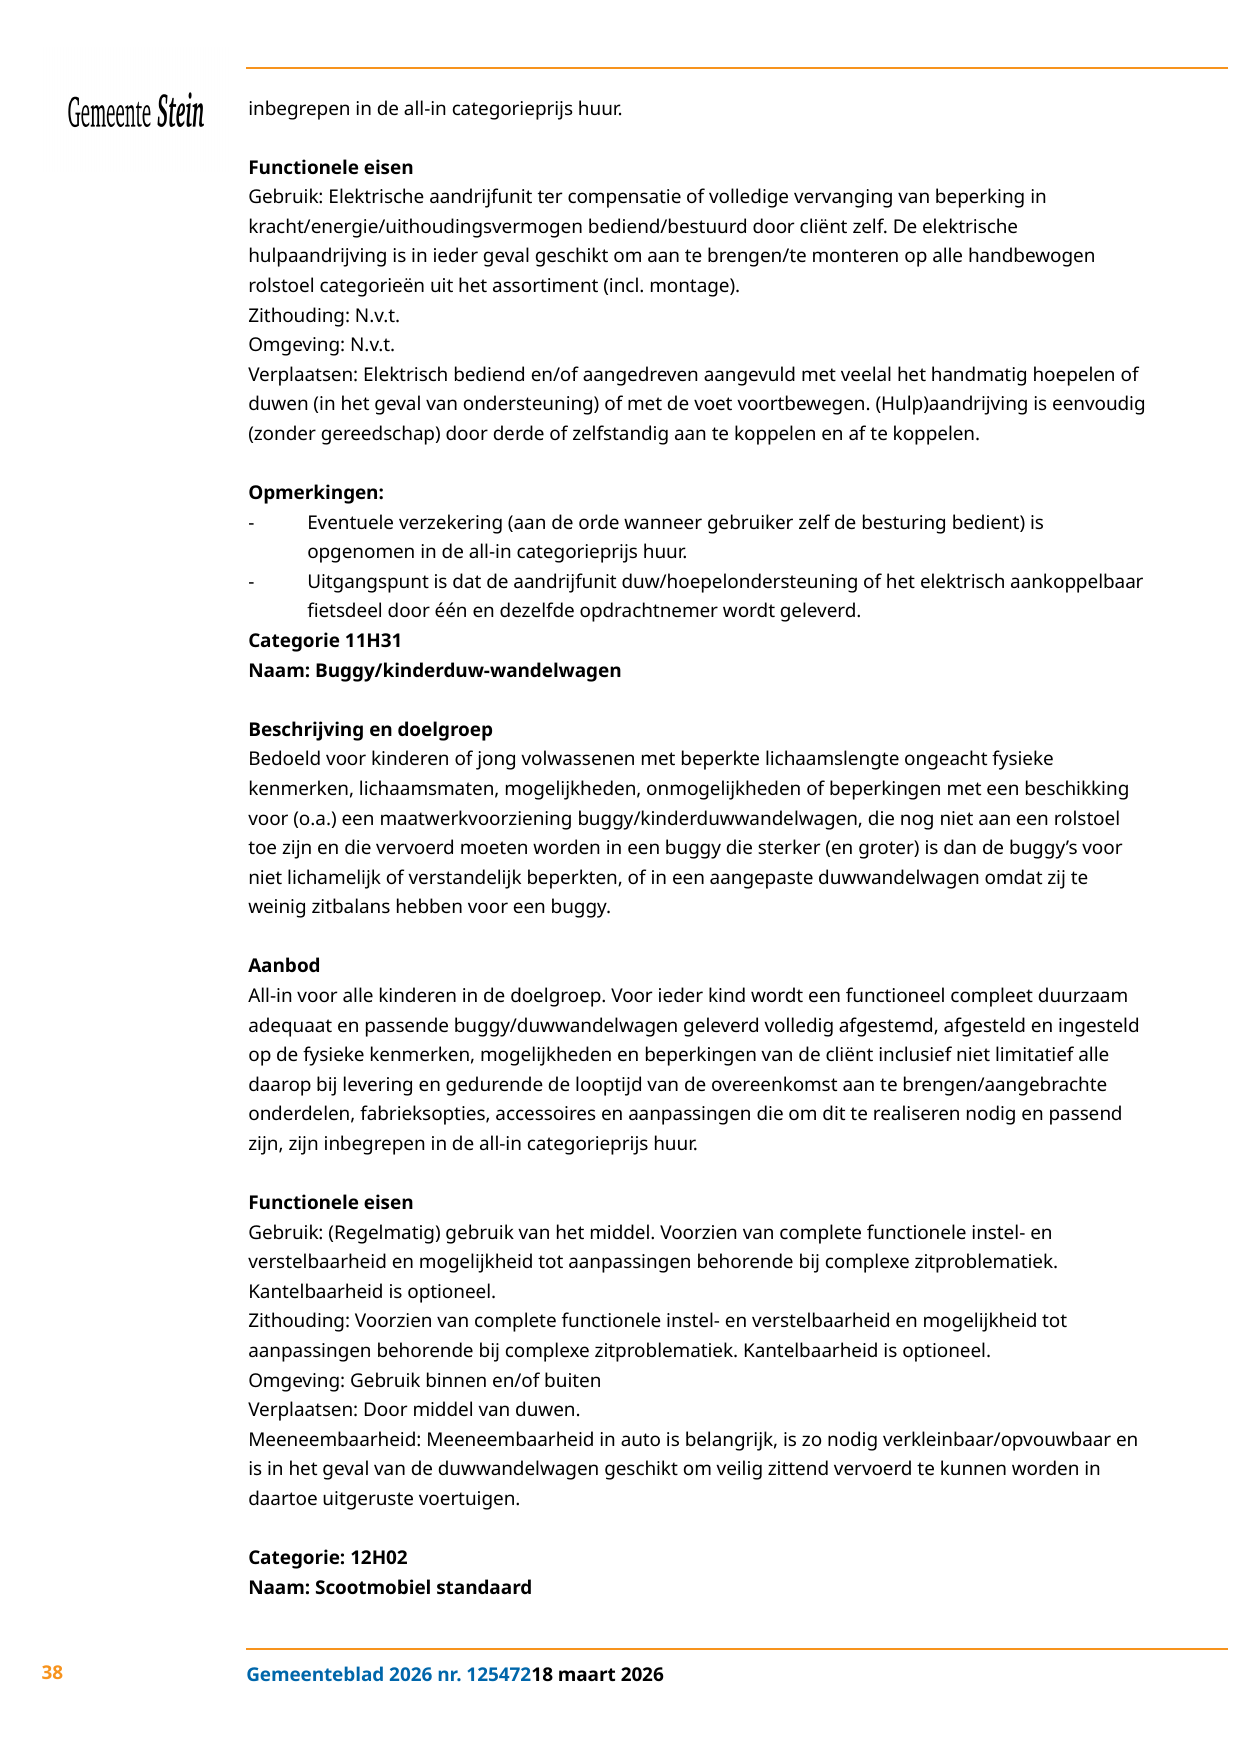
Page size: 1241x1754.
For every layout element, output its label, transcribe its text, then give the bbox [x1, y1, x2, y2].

text Bedoeld voor kinderen of jong volwassenen met beperkte lichaamslengte ongeacht fysieke kenmerken, lichaamsmaten, mogelijkheden, onmogelijkheden of beperkingen met een beschikking voor (o.a.) een maatwerkvoorziening buggy/kinderduwwandelwagen, die nog niet aan een rolstoel toe zijn en die vervoerd moeten worden in een buggy die sterker (en groter) is dan de buggy’s voor niet lichamelijk of verstandelijk beperkten, of in een aangepaste duwwandelwagen omdat zij te weinig zitbalans hebben voor een buggy. [248, 746, 1152, 919]
text Beschrijving en doelgroep [248, 716, 1152, 742]
picture [41, 47, 231, 172]
list Uitgangspunt is dat de aandrijfunit duw/hoepelondersteuning of het elektrisch aankoppelbaar fietsdeel door één en dezelfde opdrachtnemer wordt geleverd. [248, 568, 1152, 623]
text Naam: Scootmobiel standaard [248, 1574, 1152, 1600]
text Opmerkingen: [248, 479, 1152, 505]
text Functionele eisen [248, 154, 1152, 180]
text Zithouding: N.v.t. [248, 302, 1152, 328]
text Categorie 11H31 [248, 627, 1152, 653]
text Meeneembaarheid: Meeneembaarheid in auto is belangrijk, is zo nodig verkleinbaar/opvouwbaar en is in het geval van de duwwandelwagen geschikt om veilig zittend vervoerd te kunnen worden in daartoe uitgeruste voertuigen. [248, 1426, 1152, 1511]
text Aanbod [248, 953, 1152, 978]
text Verplaatsen: Door middel van duwen. [248, 1396, 1152, 1422]
text Zithouding: Voorzien van complete functionele instel- en verstelbaarheid en mogelijkheid tot aanpassingen behorende bij complexe zitproblematiek. Kantelbaarheid is optioneel. [248, 1308, 1152, 1363]
text Gebruik: Elektrische aandrijfunit ter compensatie of volledige vervanging van beperking in kracht/energie/uithoudingsvermogen bediend/bestuurd door cliënt zelf. De elektrische hulpaandrijving is in ieder geval geschikt om aan te brengen/te monteren op alle handbewogen rolstoel categorieën uit het assortiment (incl. montage). [248, 183, 1152, 298]
text Gebruik: (Regelmatig) gebruik van het middel. Voorzien van complete functionele instel- en verstelbaarheid en mogelijkheid tot aanpassingen behorende bij complexe zitproblematiek. Kantelbaarheid is optioneel. [248, 1219, 1152, 1304]
text Verplaatsen: Elektrisch bediend en/of aangedreven aangevuld met veelal het handmatig hoepelen of duwen (in het geval van ondersteuning) of met de voet voortbewegen. (Hulp)aandrijving is eenvoudig (zonder gereedschap) door derde of zelfstandig aan te koppelen en af te koppelen. [248, 361, 1152, 446]
text Omgeving: N.v.t. [248, 331, 1152, 357]
list Eventuele verzekering (aan de orde wanneer gebruiker zelf de besturing bedient) is opgenomen in de all-in categorieprijs huur. [248, 509, 1152, 564]
text Functionele eisen [248, 1189, 1152, 1215]
text inbegrepen in de all-in categorieprijs huur. [248, 95, 1152, 121]
text Categorie: 12H02 [248, 1544, 1152, 1570]
text All-in voor alle kinderen in de doelgroep. Voor ieder kind wordt een functioneel compleet duurzaam adequaat en passende buggy/duwwandelwagen geleverd volledig afgestemd, afgesteld en ingesteld op de fysieke kenmerken, mogelijkheden en beperkingen van de cliënt inclusief niet limitatief alle daarop bij levering en gedurende de looptijd van de overeenkomst aan te brengen/aangebrachte onderdelen, fabrieksopties, accessoires en aanpassingen die om dit te realiseren nodig en passend zijn, zijn inbegrepen in de all-in categorieprijs huur. [248, 982, 1152, 1156]
text Omgeving: Gebruik binnen en/of buiten [248, 1367, 1152, 1393]
text Naam: Buggy/kinderduw-wandelwagen [248, 657, 1152, 683]
